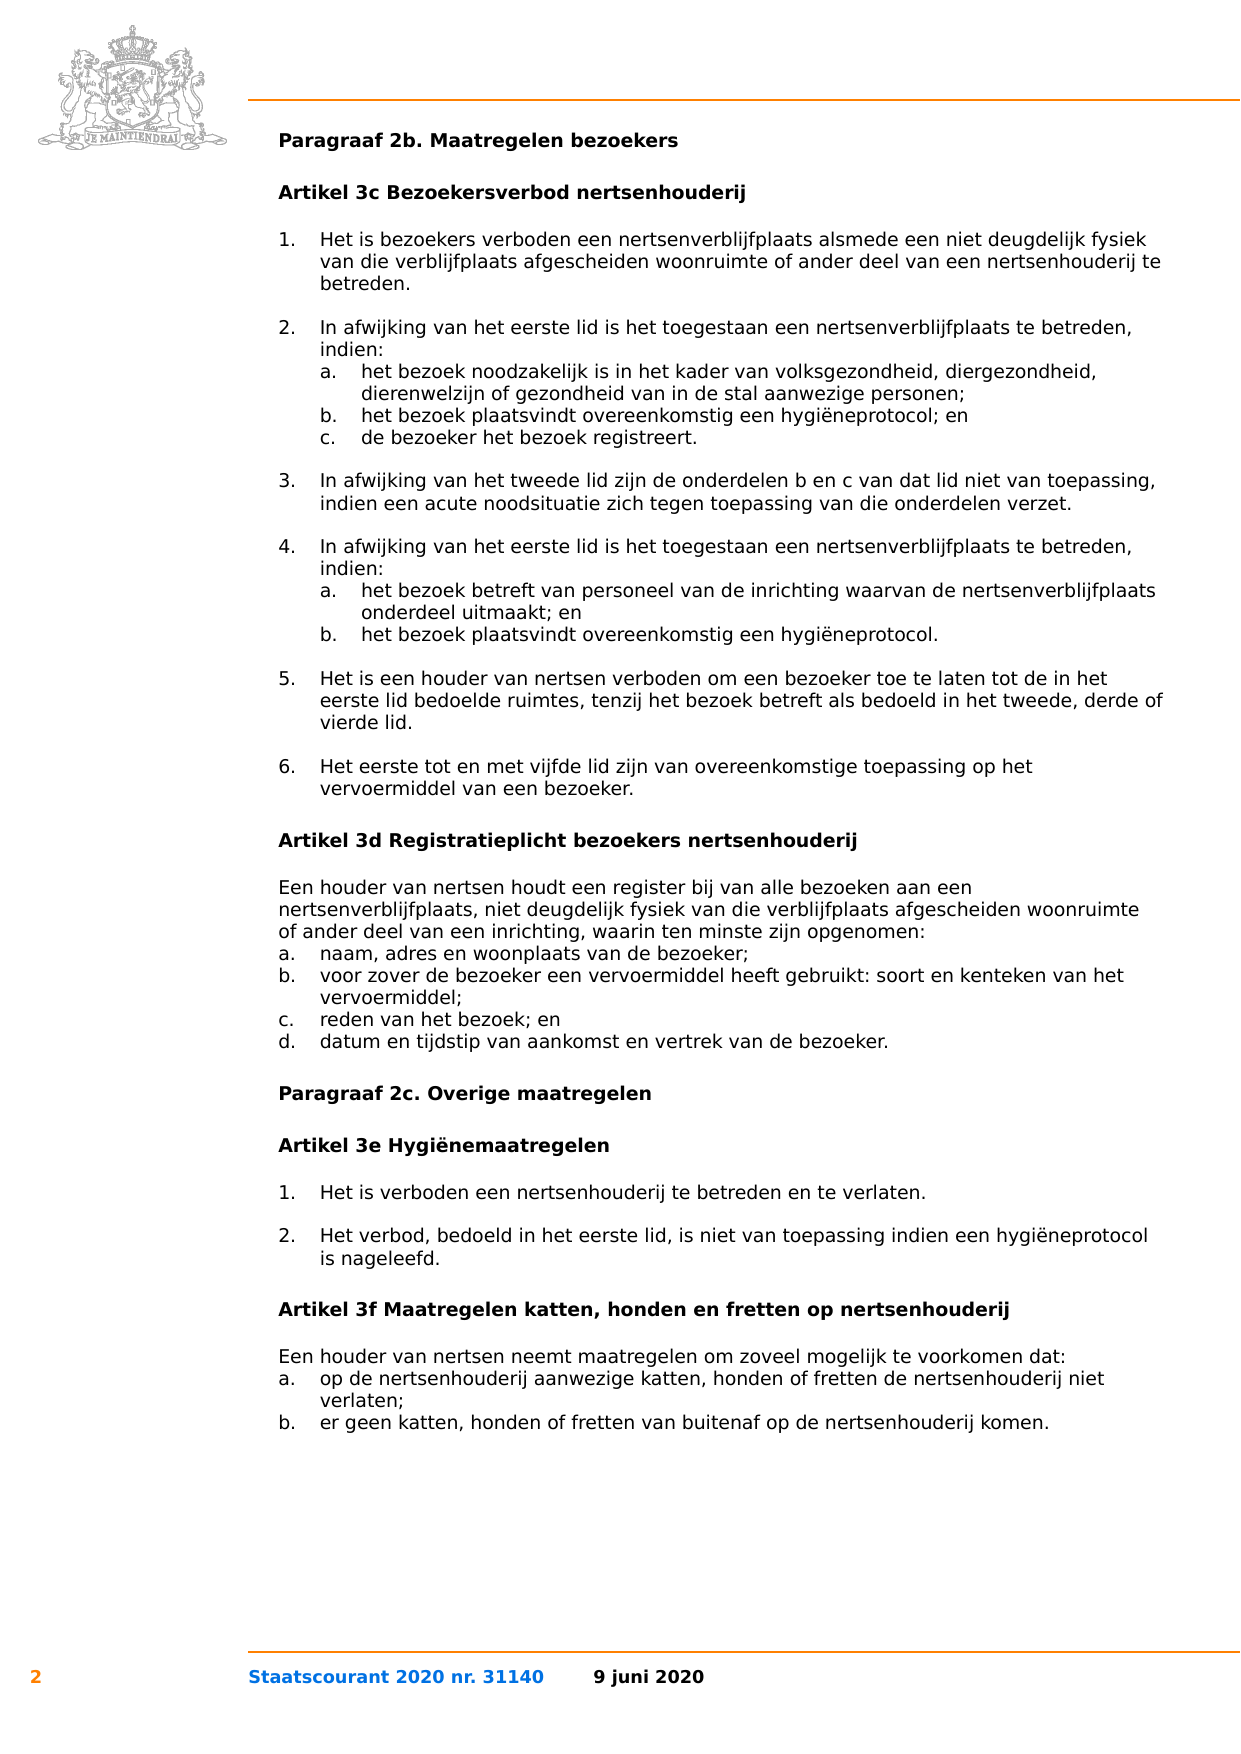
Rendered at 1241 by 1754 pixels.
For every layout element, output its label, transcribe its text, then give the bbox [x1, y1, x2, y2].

subtitle Artikel 3d Registratieplicht bezoekers nertsenhouderij [278, 830, 1163, 852]
text 3. In afwijking van het tweede lid zijn de onderdelen b en c van dat lid niet van toepassing, indien een acute noodsituatie zich tegen toepassing van die onderdelen verzet. [278, 470, 1163, 514]
text 1. Het is bezoekers verboden een nertsenverblijfplaats alsmede een niet deugdelijk fysiek van die verblijfplaats afgescheiden woonruimte of ander deel van een nertsenhouderij te betreden. [278, 229, 1163, 295]
text 2. In afwijking van het eerste lid is het toegestaan een nertsenverblijfplaats te betreden, indien: [278, 317, 1163, 361]
text d. datum en tijdstip van aankomst en vertrek van de bezoeker. [278, 1031, 1163, 1053]
text b. het bezoek plaatsvindt overeenkomstig een hygiëneprotocol. [319, 624, 1163, 646]
text a. het bezoek noodzakelijk is in het kader van volksgezondheid, diergezondheid, dierenwelzijn of gezondheid van in de stal aanwezige personen; [319, 361, 1163, 404]
picture [38, 25, 227, 150]
text Een houder van nertsen houdt een register bij van alle bezoeken aan een nertsenverblijfplaats, niet deugdelijk fysiek van die verblijfplaats afgescheiden woonruimte of ander deel van een inrichting, waarin ten minste zijn opgenomen: [278, 877, 1163, 943]
text 5. Het is een houder van nertsen verboden om een bezoeker toe te laten tot de in het eerste lid bedoelde ruimtes, tenzij het bezoek betreft als bedoeld in het tweede, derde of vierde lid. [278, 668, 1163, 734]
text 6. Het eerste tot en met vijfde lid zijn van overeenkomstige toepassing op het vervoermiddel van een bezoeker. [278, 756, 1163, 800]
text a. op de nertsenhouderij aanwezige katten, honden of fretten de nertsenhouderij niet verlaten; [278, 1368, 1163, 1412]
subtitle Artikel 3e Hygiënemaatregelen [278, 1134, 1163, 1157]
subtitle Artikel 3c Bezoekersverbod nertsenhouderij [278, 182, 1163, 204]
text 1. Het is verboden een nertsenhouderij te betreden en te verlaten. [278, 1182, 1163, 1203]
text 4. In afwijking van het eerste lid is het toegestaan een nertsenverblijfplaats te betreden, indien: [278, 536, 1163, 580]
text 2. Het verbod, bedoeld in het eerste lid, is niet van toepassing indien een hygiëneprotocol is nageleefd. [278, 1225, 1163, 1269]
text b. het bezoek plaatsvindt overeenkomstig een hygiëneprotocol; en [319, 404, 1163, 427]
subtitle Paragraaf 2c. Overige maatregelen [278, 1083, 1163, 1104]
text a. naam, adres en woonplaats van de bezoeker; [278, 943, 1163, 965]
subtitle Artikel 3f Maatregelen katten, honden en fretten op nertsenhouderij [278, 1299, 1163, 1321]
text c. reden van het bezoek; en [278, 1009, 1163, 1031]
text Een houder van nertsen neemt maatregelen om zoveel mogelijk te voorkomen dat: [278, 1346, 1163, 1368]
text b. voor zover de bezoeker een vervoermiddel heeft gebruikt: soort en kenteken van het vervoermiddel; [278, 965, 1163, 1009]
text c. de bezoeker het bezoek registreert. [319, 427, 1163, 448]
subtitle Paragraaf 2b. Maatregelen bezoekers [278, 130, 1163, 152]
text a. het bezoek betreft van personeel van de inrichting waarvan de nertsenverblijfplaats onderdeel uitmaakt; en [319, 580, 1163, 624]
text b. er geen katten, honden of fretten van buitenaf op de nertsenhouderij komen. [278, 1412, 1163, 1434]
